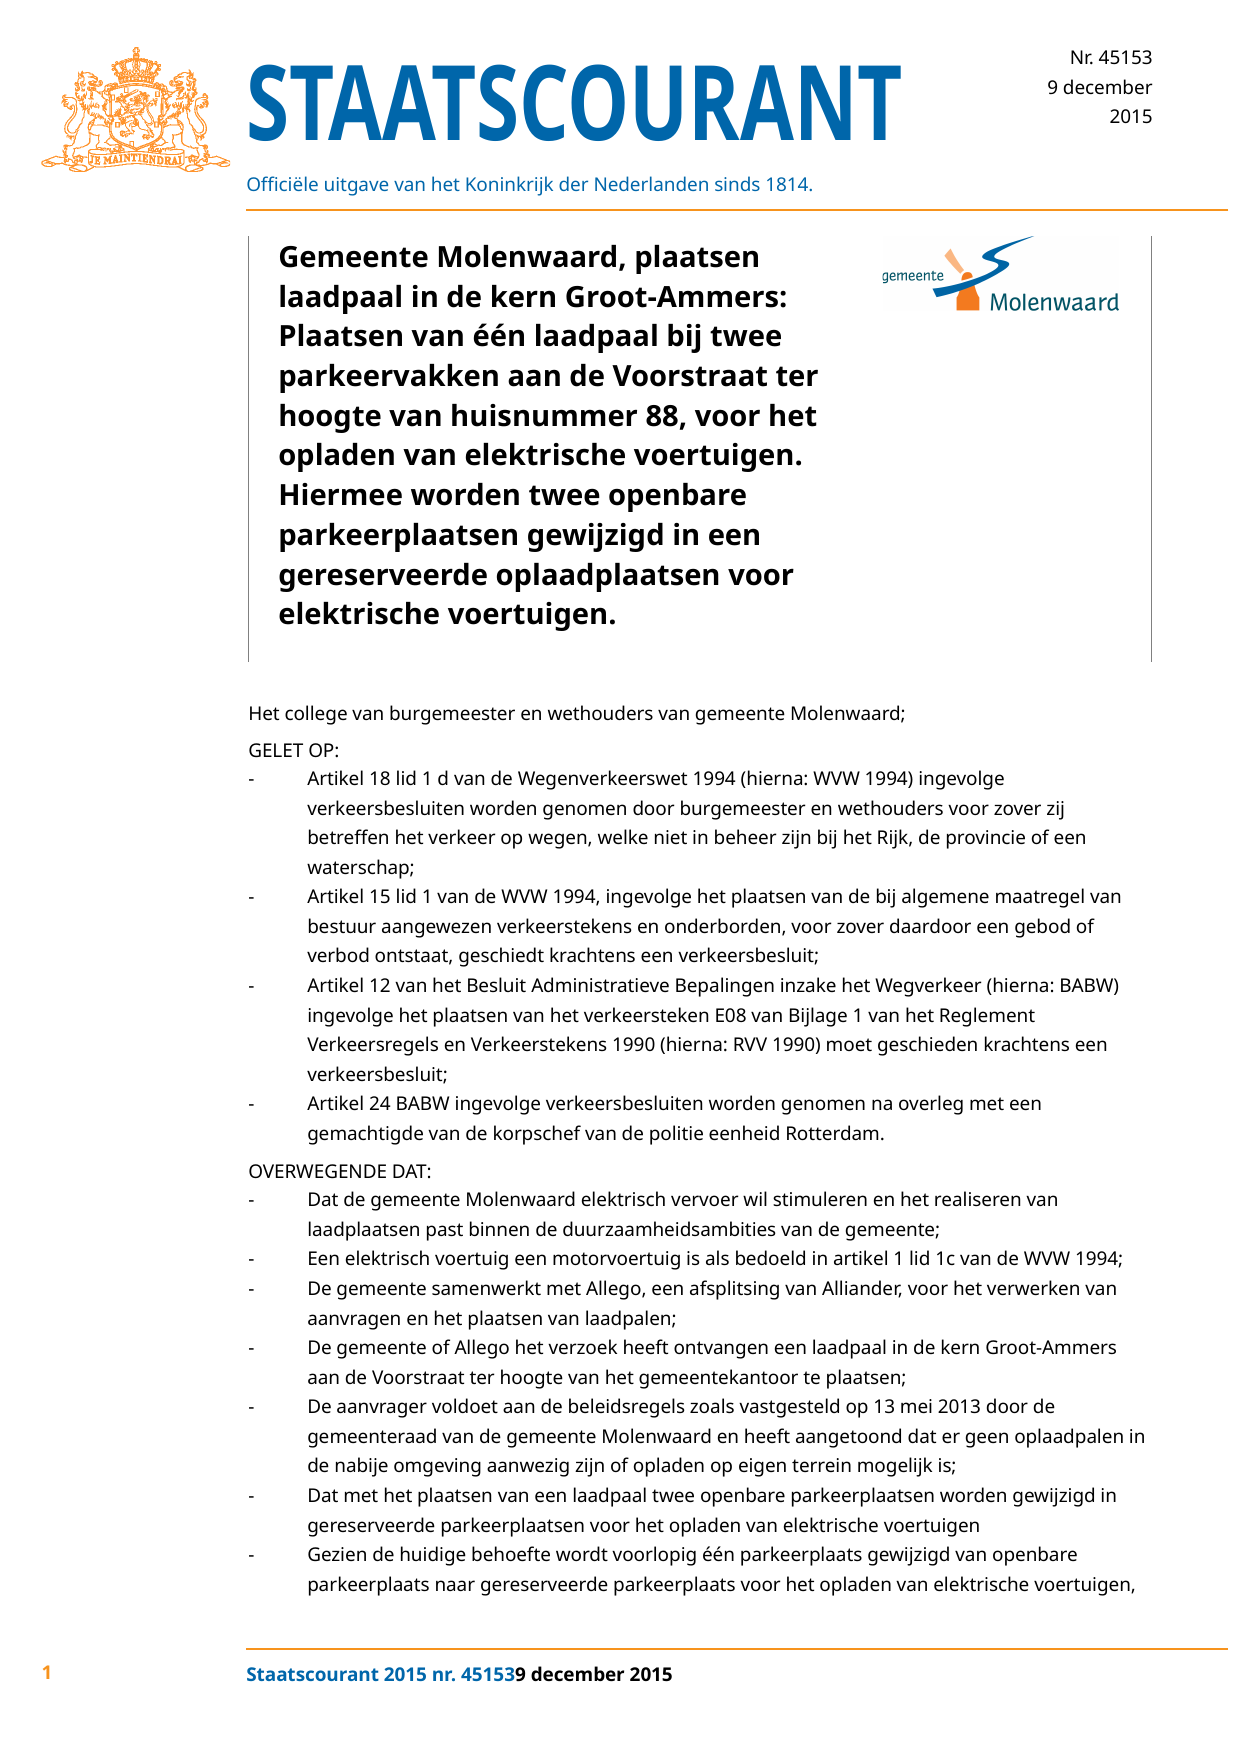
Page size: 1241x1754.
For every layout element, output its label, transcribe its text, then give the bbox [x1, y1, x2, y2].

picture [41, 47, 231, 172]
list Artikel 15 lid 1 van de WVW 1994, ingevolge het plaatsen van de bij algemene maatregel van bestuur aangewezen verkeerstekens en onderborden, voor zover daardoor een gebod of verbod ontstaat, geschiedt krachtens een verkeersbesluit; [248, 883, 1152, 968]
list Artikel 18 lid 1 d van de Wegenverkeerswet 1994 (hierna: WVW 1994) ingevolge verkeersbesluiten worden genomen door burgemeester en wethouders voor zover zij betreffen het verkeer op wegen, welke niet in beheer zijn bij het Rijk, de provincie of een waterschap; [248, 765, 1152, 879]
list Artikel 12 van het Besluit Administratieve Bepalingen inzake het Wegverkeer (hierna: BABW) ingevolge het plaatsen van het verkeersteken E08 van Bijlage 1 van het Reglement Verkeersregels en Verkeerstekens 1990 (hierna: RVV 1990) moet geschieden krachtens een verkeersbesluit; [248, 972, 1152, 1087]
list Artikel 24 BABW ingevolge verkeersbesluiten worden genomen na overleg met een gemachtigde van de korpschef van de politie eenheid Rotterdam. [248, 1091, 1152, 1146]
list Een elektrisch voertuig een motorvoertuig is als bedoeld in artikel 1 lid 1c van de WVW 1994; [248, 1246, 1152, 1271]
table_header Gemeente Molenwaard, plaatsen laadpaal in de kern Groot-Ammers: Plaatsen van één laadpaal bij twee parkeervakken aan de Voorstraat ter hoogte van huisnummer 88, voor het opladen van elektrische voertuigen. Hiermee worden twee openbare parkeerplaatsen gewijzigd in een gereserveerde oplaadplaatsen voor elektrische voertuigen. [249, 236, 850, 662]
list De gemeente samenwerkt met Allego, een afsplitsing van Alliander, voor het verwerken van aanvragen en het plaatsen van laadpalen; [248, 1275, 1152, 1330]
table_header [850, 236, 1151, 662]
text GELET OP: [248, 737, 1152, 762]
list De aanvrager voldoet aan de beleidsregels zoals vastgesteld op 13 mei 2013 door de gemeenteraad van de gemeente Molenwaard en heeft aangetoond dat er geen oplaadpalen in de nabije omgeving aanwezig zijn of opladen op eigen terrein mogelijk is; [248, 1393, 1152, 1478]
list Dat de gemeente Molenwaard elektrisch vervoer wil stimuleren en het realiseren van laadplaatsen past binnen de duurzaamheidsambities van de gemeente; [248, 1186, 1152, 1242]
list Dat met het plaatsen van een laadpaal twee openbare parkeerplaatsen worden gewijzigd in gereserveerde parkeerplaatsen voor het opladen van elektrische voertuigen [248, 1482, 1152, 1537]
text Het college van burgemeester en wethouders van gemeente Molenwaard; [248, 700, 1152, 726]
picture [882, 236, 1119, 311]
text OVERWEGENDE DAT: [248, 1158, 1152, 1184]
list Gezien de huidige behoefte wordt voorlopig één parkeerplaats gewijzigd van openbare parkeerplaats naar gereserveerde parkeerplaats voor het opladen van elektrische voertuigen, [248, 1541, 1152, 1597]
list De gemeente of Allego het verzoek heeft ontvangen een laadpaal in de kern Groot-Ammers aan de Voorstraat ter hoogte van het gemeentekantoor te plaatsen; [248, 1334, 1152, 1389]
